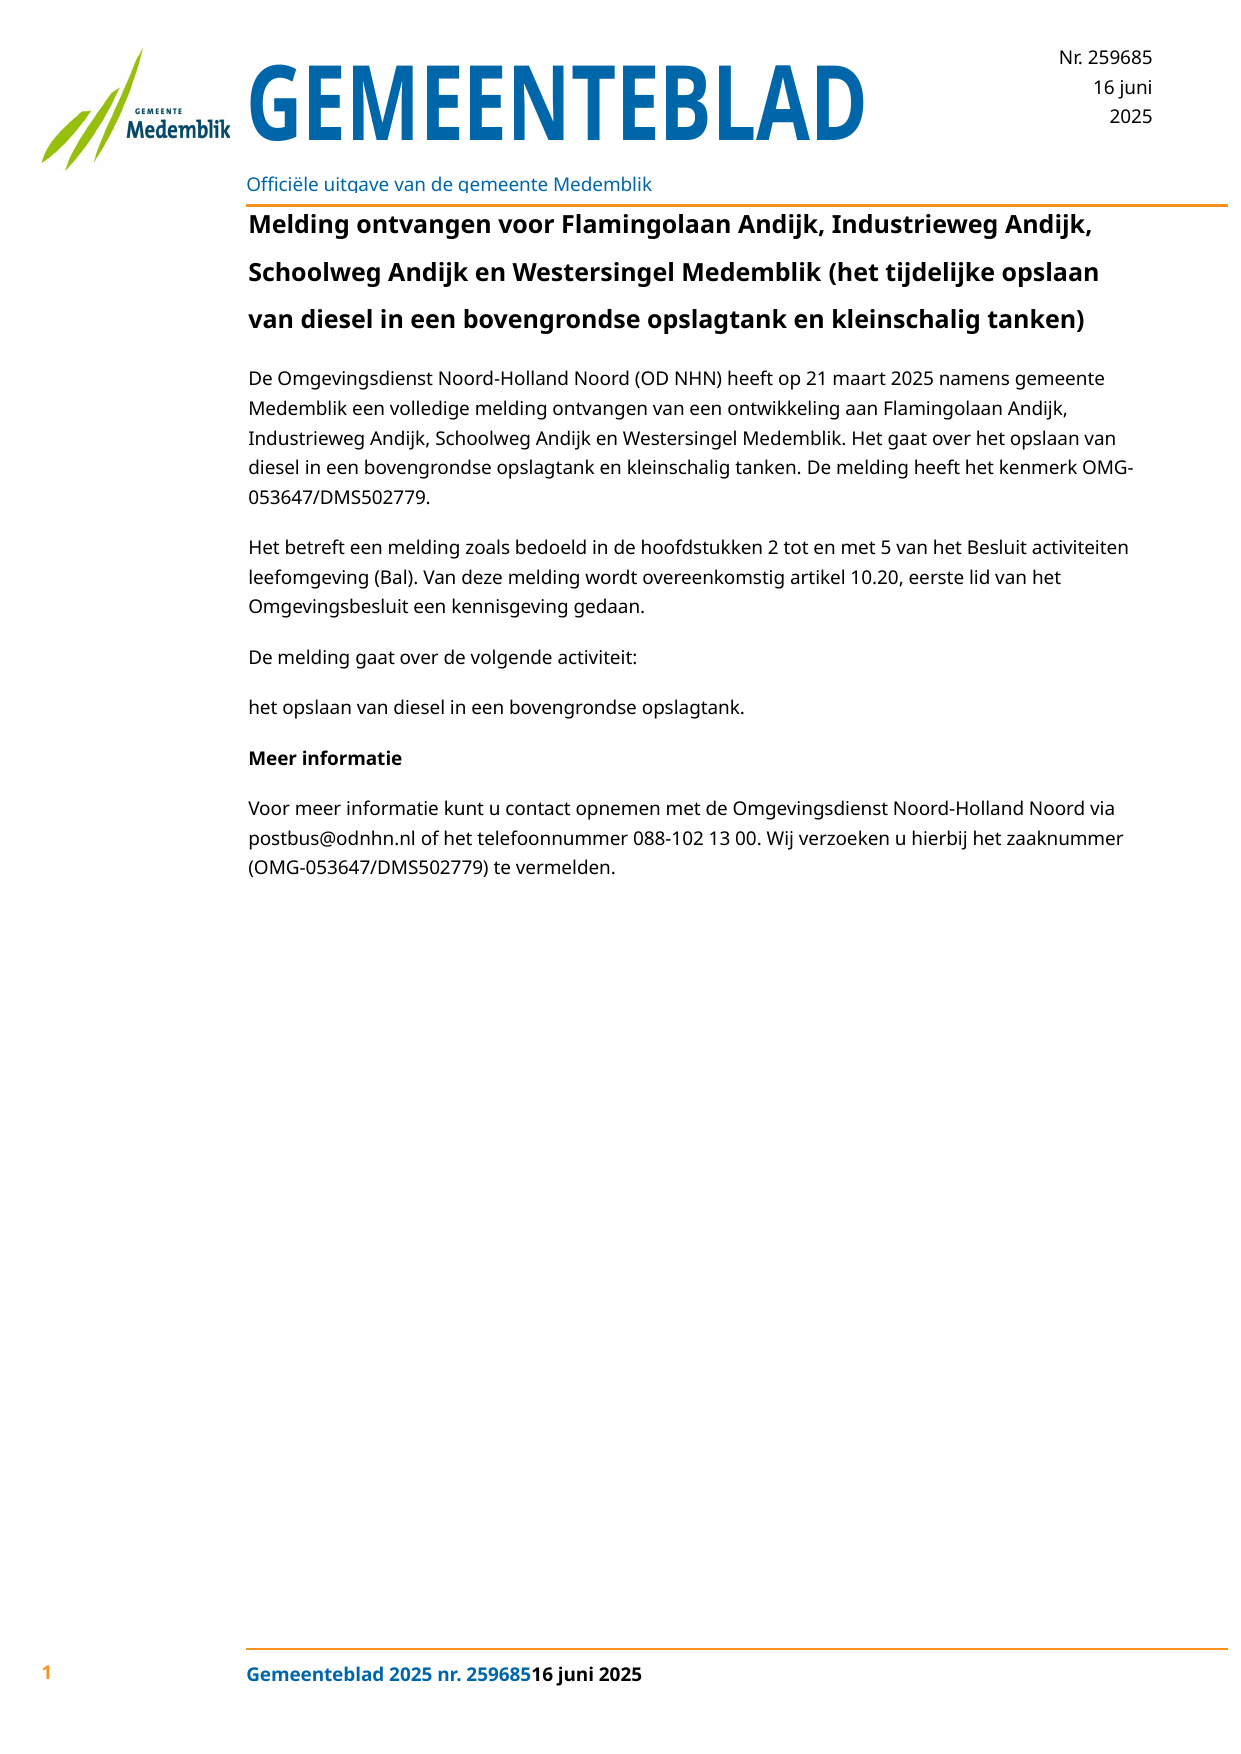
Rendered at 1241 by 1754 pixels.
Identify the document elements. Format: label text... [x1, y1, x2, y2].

text Voor meer informatie kunt u contact opnemen met de Omgevingsdienst Noord-Holland Noord via postbus@odnhn.nl of het telefoonnummer 088-102 13 00. Wij verzoeken u hierbij het zaaknummer (OMG-053647/DMS502779) te vermelden. [248, 795, 1152, 880]
text De Omgevingsdienst Noord-Holland Noord (OD NHN) heeft op 21 maart 2025 namens gemeente Medemblik een volledige melding ontvangen van een ontwikkeling aan Flamingolaan Andijk, Industrieweg Andijk, Schoolweg Andijk en Westersingel Medemblik. Het gaat over het opslaan van diesel in een bovengrondse opslagtank en kleinschalig tanken. De melding heeft het kenmerk OMG-053647/DMS502779. [248, 366, 1152, 509]
text Melding ontvangen voor Flamingolaan Andijk, Industrieweg Andijk, Schoolweg Andijk en Westersingel Medemblik (het tijdelijke opslaan van diesel in een bovengrondse opslagtank en kleinschalig tanken) [248, 207, 1152, 336]
picture [41, 47, 231, 172]
text Meer informatie [248, 745, 1152, 770]
text het opslaan van diesel in een bovengrondse opslagtank. [248, 694, 1152, 720]
text De melding gaat over de volgende activiteit: [248, 644, 1152, 669]
text Het betreft een melding zoals bedoeld in de hoofdstukken 2 tot en met 5 van het Besluit activiteiten leefomgeving (Bal). Van deze melding wordt overeenkomstig artikel 10.20, eerste lid van het Omgevingsbesluit een kennisgeving gedaan. [248, 534, 1152, 619]
